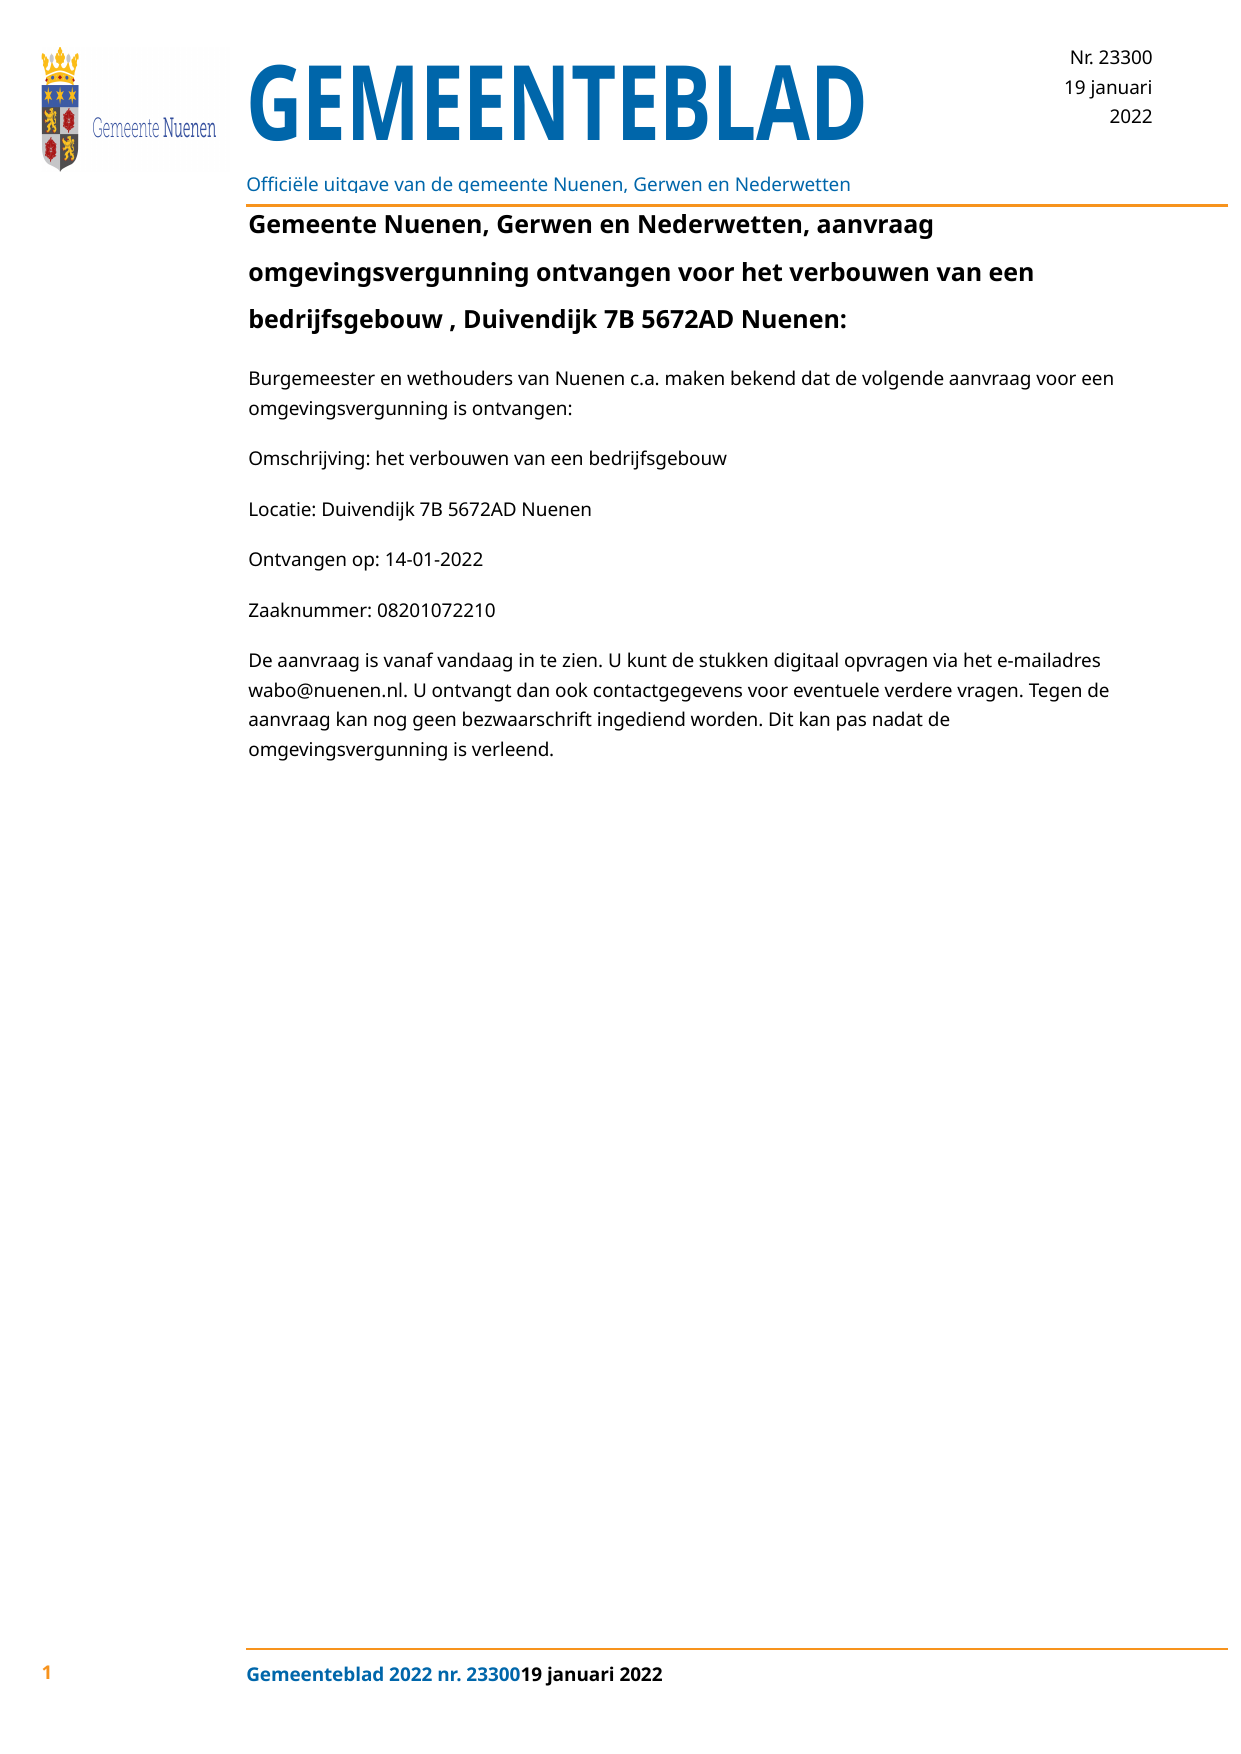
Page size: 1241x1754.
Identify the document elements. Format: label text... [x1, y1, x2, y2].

picture [41, 47, 231, 172]
text Zaaknummer: 08201072210 [248, 597, 1152, 622]
text Omschrijving: het verbouwen van een bedrijfsgebouw [248, 446, 1152, 471]
text Burgemeester en wethouders van Nuenen c.a. maken bekend dat de volgende aanvraag voor een omgevingsvergunning is ontvangen: [248, 366, 1152, 421]
text Locatie: Duivendijk 7B 5672AD Nuenen [248, 496, 1152, 522]
text De aanvraag is vanaf vandaag in te zien. U kunt de stukken digitaal opvragen via het e-mailadres wabo@nuenen.nl. U ontvangt dan ook contactgegevens voor eventuele verdere vragen. Tegen de aanvraag kan nog geen bezwaarschrift ingediend worden. Dit kan pas nadat de omgevingsvergunning is verleend. [248, 647, 1152, 762]
text Gemeente Nuenen, Gerwen en Nederwetten, aanvraag omgevingsvergunning ontvangen voor het verbouwen van een bedrijfsgebouw , Duivendijk 7B 5672AD Nuenen: [248, 207, 1152, 336]
text Ontvangen op: 14-01-2022 [248, 546, 1152, 572]
